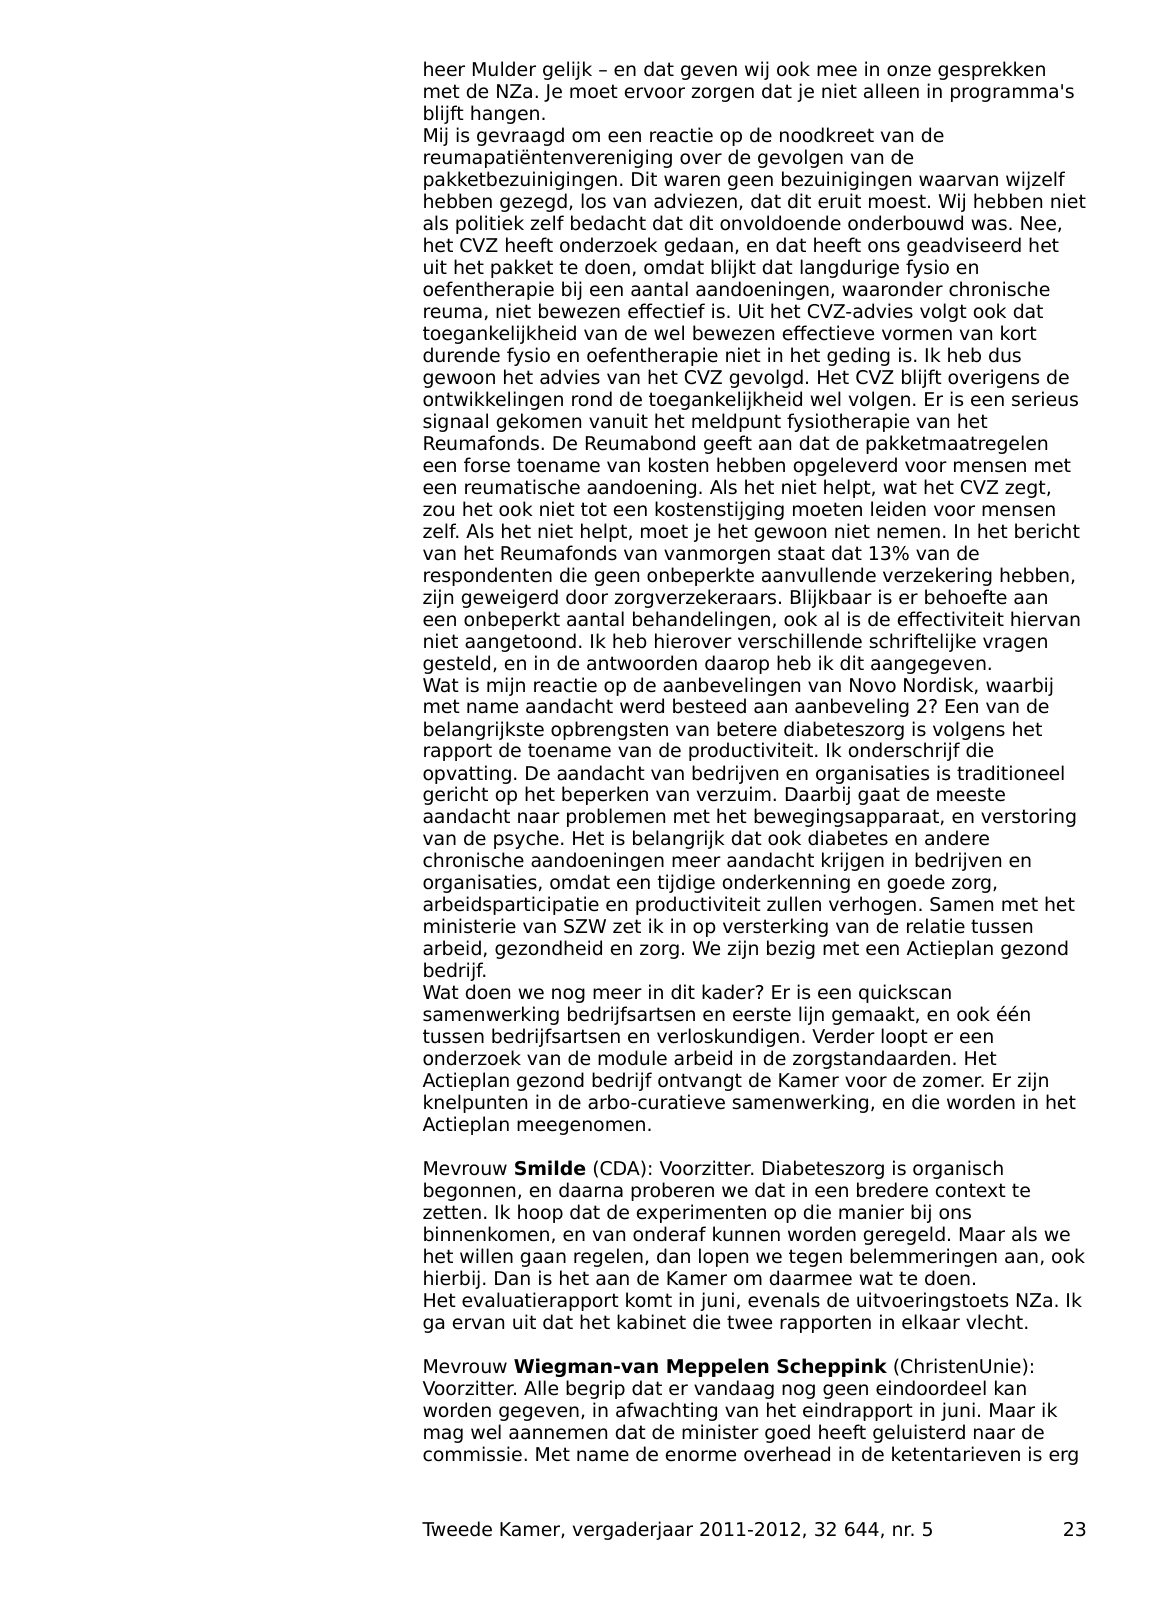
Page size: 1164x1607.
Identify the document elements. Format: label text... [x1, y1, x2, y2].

text Mevrouw Smilde (CDA): Voorzitter. Diabeteszorg is organisch begonnen, en daarna proberen we dat in een bredere context te zetten. Ik hoop dat de experimenten op die manier bij ons binnenkomen, en van onderaf kunnen worden geregeld. Maar als we het willen gaan regelen, dan lopen we tegen belemmeringen aan, ook hierbij. Dan is het aan de Kamer om daarmee wat te doen. [422, 1158, 1087, 1290]
text Wat is mijn reactie op de aanbevelingen van Novo Nordisk, waarbij met name aandacht werd besteed aan aanbeveling 2? Een van de belangrijkste opbrengsten van betere diabeteszorg is volgens het rapport de toename van de productiviteit. Ik onderschrijf die opvatting. De aandacht van bedrijven en organisaties is traditioneel gericht op het beperken van verzuim. Daarbij gaat de meeste aandacht naar problemen met het bewegingsapparaat, en verstoring van de psyche. Het is belangrijk dat ook diabetes en andere chronische aandoeningen meer aandacht krijgen in bedrijven en organisaties, omdat een tijdige onderkenning en goede zorg, arbeidsparticipatie en productiviteit zullen verhogen. Samen met het ministerie van SZW zet ik in op versterking van de relatie tussen arbeid, gezondheid en zorg. We zijn bezig met een Actieplan gezond bedrijf. [422, 674, 1087, 982]
text heer Mulder gelijk – en dat geven wij ook mee in onze gesprekken met de NZa. Je moet ervoor zorgen dat je niet alleen in programma's blijft hangen. [422, 59, 1087, 125]
text Wat doen we nog meer in dit kader? Er is een quickscan samenwerking bedrijfsartsen en eerste lijn gemaakt, en ook één tussen bedrijfsartsen en verloskundigen. Verder loopt er een onderzoek van de module arbeid in de zorgstandaarden. Het Actieplan gezond bedrijf ontvangt de Kamer voor de zomer. Er zijn knelpunten in de arbo-curatieve samenwerking, en die worden in het Actieplan meegenomen. [422, 982, 1087, 1136]
text Het evaluatierapport komt in juni, evenals de uitvoeringstoets NZa. Ik ga ervan uit dat het kabinet die twee rapporten in elkaar vlecht. [422, 1290, 1087, 1334]
text Mij is gevraagd om een reactie op de noodkreet van de reumapatiëntenvereniging over de gevolgen van de pakketbezuinigingen. Dit waren geen bezuinigingen waarvan wijzelf hebben gezegd, los van adviezen, dat dit eruit moest. Wij hebben niet als politiek zelf bedacht dat dit onvoldoende onderbouwd was. Nee, het CVZ heeft onderzoek gedaan, en dat heeft ons geadviseerd het uit het pakket te doen, omdat blijkt dat langdurige fysio en oefentherapie bij een aantal aandoeningen, waaronder chronische reuma, niet bewezen effectief is. Uit het CVZ-advies volgt ook dat toegankelijkheid van de wel bewezen effectieve vormen van kort durende fysio en oefentherapie niet in het geding is. Ik heb dus gewoon het advies van het CVZ gevolgd. Het CVZ blijft overigens de ontwikkelingen rond de toegankelijkheid wel volgen. Er is een serieus signaal gekomen vanuit het meldpunt fysiotherapie van het Reumafonds. De Reumabond geeft aan dat de pakketmaatregelen een forse toename van kosten hebben opgeleverd voor mensen met een reumatische aandoening. Als het niet helpt, wat het CVZ zegt, zou het ook niet tot een kostenstijging moeten leiden voor mensen zelf. Als het niet helpt, moet je het gewoon niet nemen. In het bericht van het Reumafonds van vanmorgen staat dat 13% van de respondenten die geen onbeperkte aanvullende verzekering hebben, zijn geweigerd door zorgverzekeraars. Blijkbaar is er behoefte aan een onbeperkt aantal behandelingen, ook al is de effectiviteit hiervan niet aangetoond. Ik heb hierover verschillende schriftelijke vragen gesteld, en in de antwoorden daarop heb ik dit aangegeven. [422, 125, 1087, 674]
text Mevrouw Wiegman-van Meppelen Scheppink (ChristenUnie): Voorzitter. Alle begrip dat er vandaag nog geen eindoordeel kan worden gegeven, in afwachting van het eindrapport in juni. Maar ik mag wel aannemen dat de minister goed heeft geluisterd naar de commissie. Met name de enorme overhead in de ketentarieven is erg [422, 1356, 1087, 1466]
